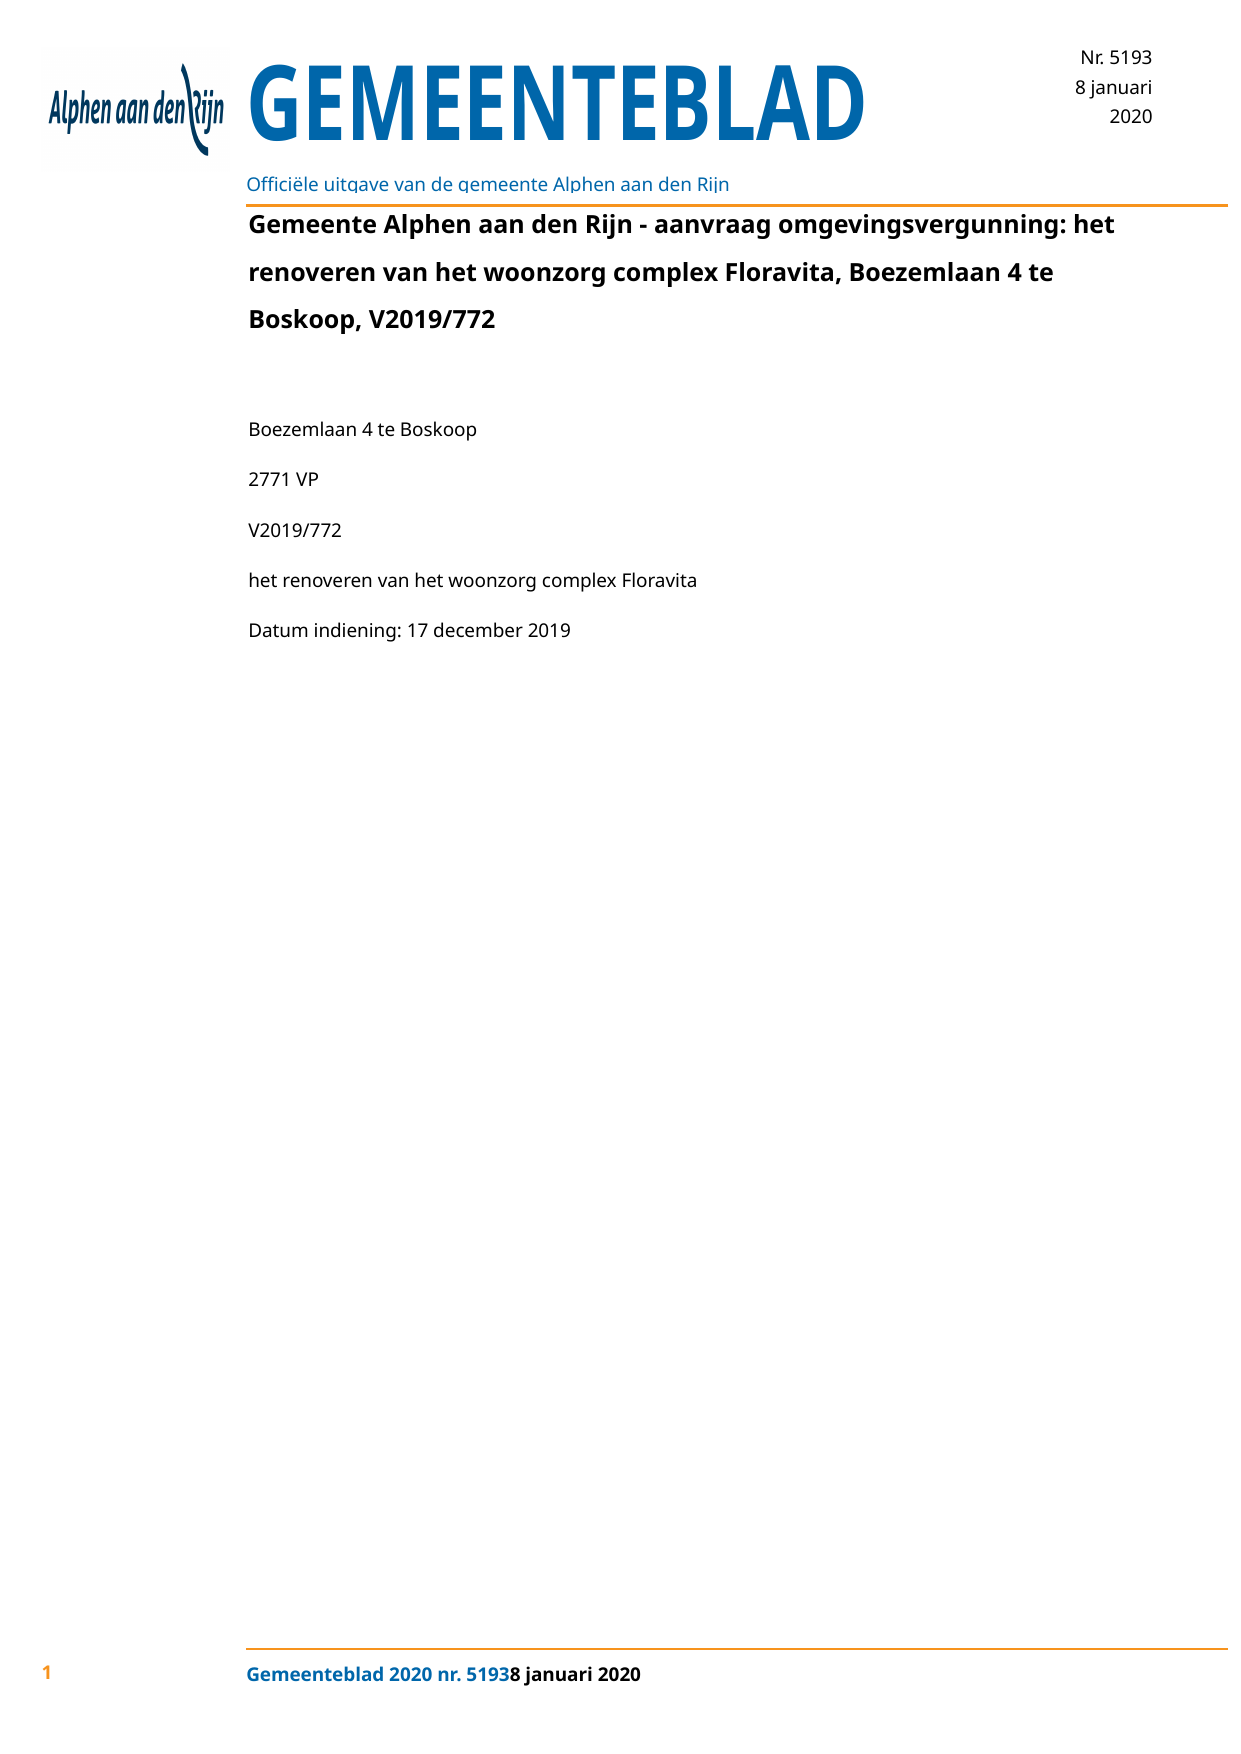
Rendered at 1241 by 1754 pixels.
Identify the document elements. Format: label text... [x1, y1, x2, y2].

text 2771 VP [248, 466, 1152, 492]
text het renoveren van het woonzorg complex Floravita [248, 567, 1152, 593]
text Boezemlaan 4 te Boskoop [248, 416, 1152, 442]
text Datum indiening: 17 december 2019 [248, 618, 1152, 643]
picture [41, 47, 231, 172]
text Gemeente Alphen aan den Rijn - aanvraag omgevingsvergunning: het renoveren van het woonzorg complex Floravita, Boezemlaan 4 te Boskoop, V2019/772 [248, 207, 1152, 336]
text V2019/772 [248, 517, 1152, 542]
